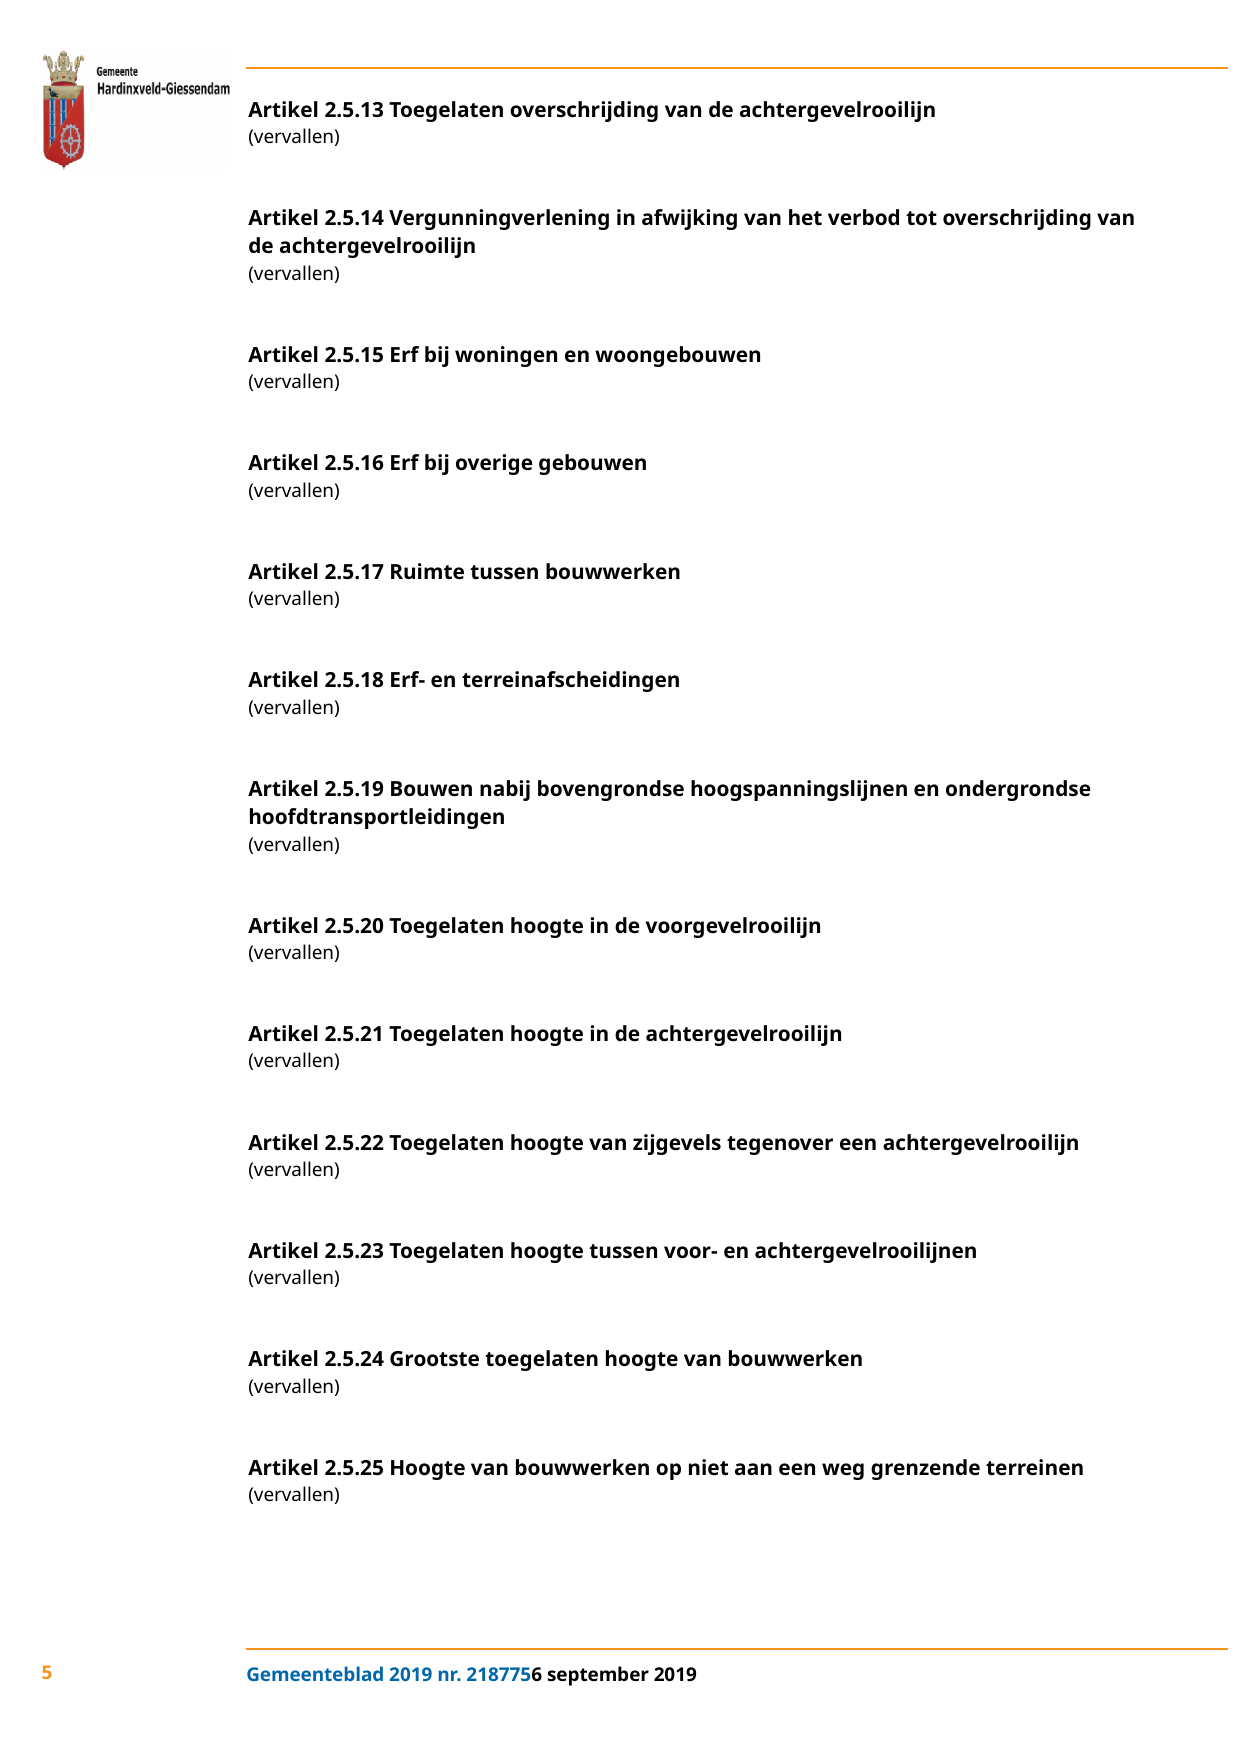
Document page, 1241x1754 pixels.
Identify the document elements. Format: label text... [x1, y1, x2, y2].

text (vervallen) [248, 1156, 1152, 1182]
picture [41, 47, 231, 172]
text (vervallen) [248, 123, 1152, 149]
text Artikel 2.5.14 Vergunningverlening in afwijking van het verbod tot overschrijding van de achtergevelrooilijn [248, 203, 1152, 260]
text Artikel 2.5.19 Bouwen nabij bovengrondse hoogspanningslijnen en ondergrondse hoofdtransportleidingen [248, 774, 1152, 831]
text Artikel 2.5.22 Toegelaten hoogte van zijgevels tegenover een achtergevelrooilijn [248, 1128, 1152, 1156]
text Artikel 2.5.25 Hoogte van bouwwerken op niet aan een weg grenzende terreinen [248, 1453, 1152, 1481]
text Artikel 2.5.24 Grootste toegelaten hoogte van bouwwerken [248, 1344, 1152, 1373]
text (vervallen) [248, 1481, 1152, 1507]
text (vervallen) [248, 260, 1152, 286]
text Artikel 2.5.20 Toegelaten hoogte in de voorgevelrooilijn [248, 911, 1152, 939]
text Artikel 2.5.21 Toegelaten hoogte in de achtergevelrooilijn [248, 1019, 1152, 1048]
text Artikel 2.5.23 Toegelaten hoogte tussen voor- en achtergevelrooilijnen [248, 1236, 1152, 1264]
text Artikel 2.5.18 Erf- en terreinafscheidingen [248, 665, 1152, 694]
text (vervallen) [248, 477, 1152, 503]
text (vervallen) [248, 585, 1152, 611]
text Artikel 2.5.15 Erf bij woningen en woongebouwen [248, 340, 1152, 368]
text (vervallen) [248, 1373, 1152, 1399]
text (vervallen) [248, 1264, 1152, 1290]
text Artikel 2.5.16 Erf bij overige gebouwen [248, 448, 1152, 477]
text Artikel 2.5.13 Toegelaten overschrijding van de achtergevelrooilijn [248, 95, 1152, 123]
text Artikel 2.5.17 Ruimte tussen bouwwerken [248, 557, 1152, 585]
text (vervallen) [248, 694, 1152, 719]
text (vervallen) [248, 368, 1152, 394]
text (vervallen) [248, 939, 1152, 965]
text (vervallen) [248, 831, 1152, 856]
text (vervallen) [248, 1048, 1152, 1073]
